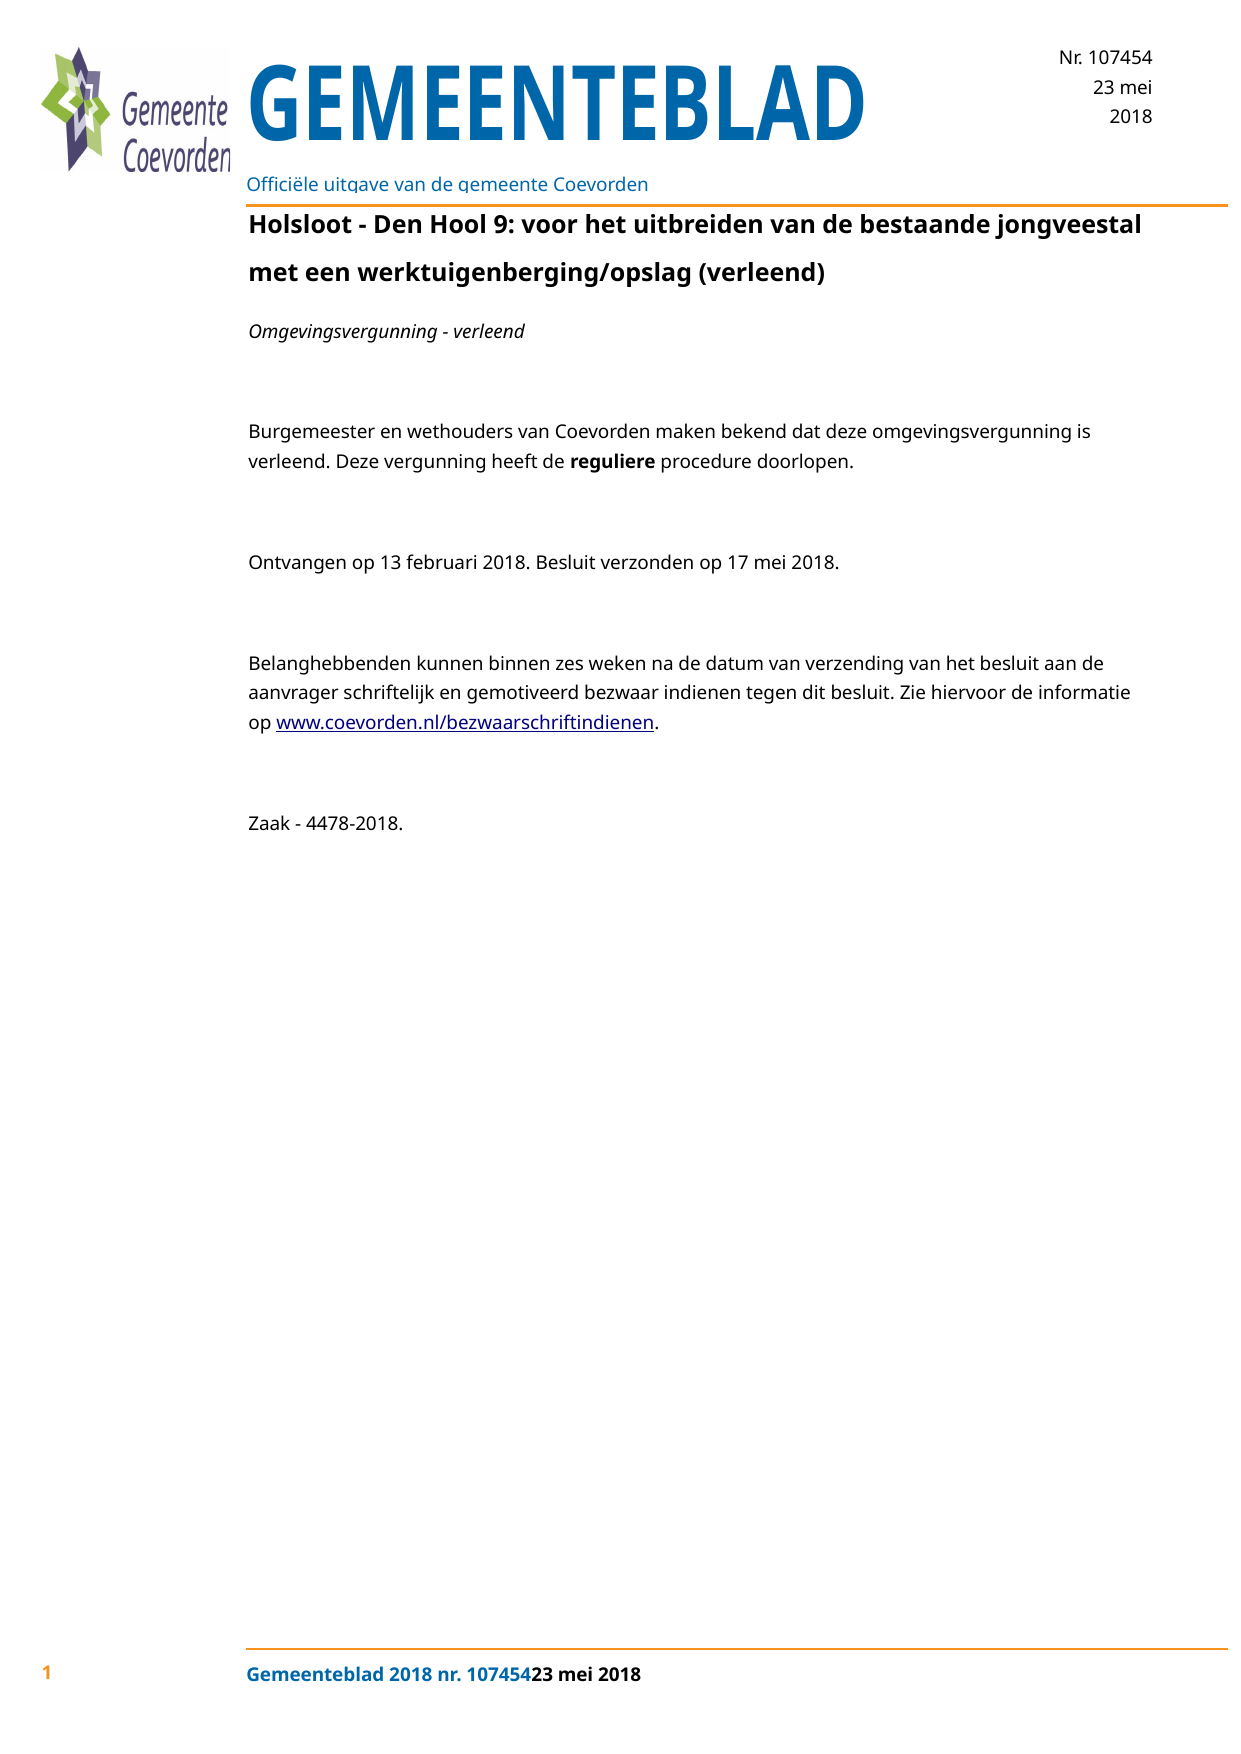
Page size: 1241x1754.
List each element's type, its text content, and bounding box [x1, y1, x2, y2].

text Omgevingsvergunning - verleend [248, 318, 1152, 344]
picture [41, 47, 231, 172]
text Ontvangen op 13 februari 2018. Besluit verzonden op 17 mei 2018. [248, 549, 1152, 575]
text Burgemeester en wethouders van Coevorden maken bekend dat deze omgevingsvergunning is verleend. Deze vergunning heeft de reguliere procedure doorlopen. [248, 419, 1152, 474]
text Zaak - 4478-2018. [248, 810, 1152, 836]
text Holsloot - Den Hool 9: voor het uitbreiden van de bestaande jongveestal met een werktuigenberging/opslag (verleend) [248, 207, 1152, 288]
text Belanghebbenden kunnen binnen zes weken na de datum van verzending van het besluit aan de aanvrager schriftelijk en gemotiveerd bezwaar indienen tegen dit besluit. Zie hiervoor de informatie op www.coevorden.nl/bezwaarschriftindienen. [248, 650, 1152, 735]
